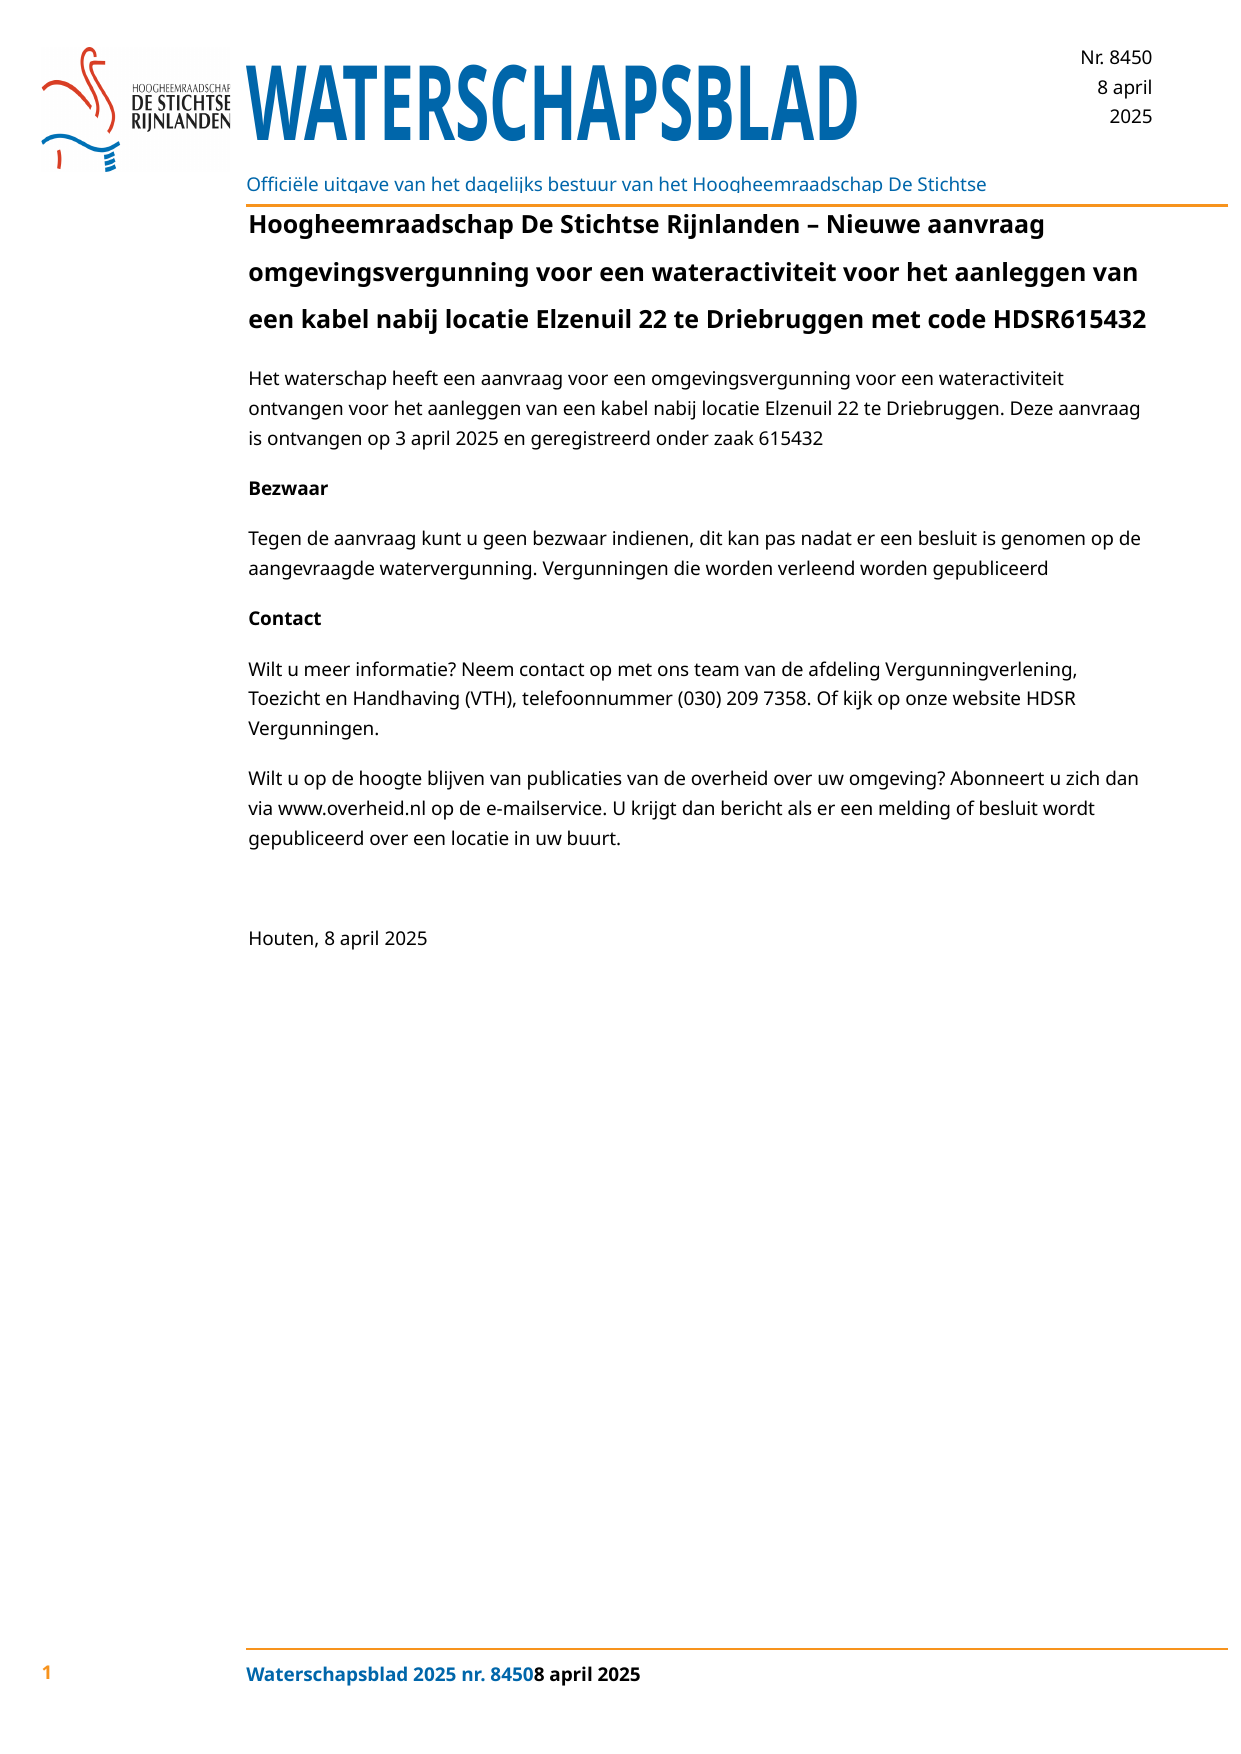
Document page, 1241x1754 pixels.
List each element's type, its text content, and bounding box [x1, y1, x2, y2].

text Contact [248, 606, 1152, 631]
text Hoogheemraadschap De Stichtse Rijnlanden – Nieuwe aanvraag omgevingsvergunning voor een wateractiviteit voor het aanleggen van een kabel nabij locatie Elzenuil 22 te Driebruggen met code HDSR615432 [248, 207, 1152, 336]
text Wilt u op de hoogte blijven van publicaties van de overheid over uw omgeving? Abonneert u zich dan via www.overheid.nl op de e-mailservice. U krijgt dan bericht als er een melding of besluit wordt gepubliceerd over een locatie in uw buurt. [248, 766, 1152, 850]
text Tegen de aanvraag kunt u geen bezwaar indienen, dit kan pas nadat er een besluit is genomen op de aangevraagde watervergunning. Vergunningen die worden verleend worden gepubliceerd [248, 526, 1152, 581]
text Wilt u meer informatie? Neem contact op met ons team van de afdeling Vergunningverlening, Toezicht en Handhaving (VTH), telefoonnummer (030) 209 7358. Of kijk op onze website HDSR Vergunningen. [248, 656, 1152, 741]
text Houten, 8 april 2025 [248, 926, 1152, 951]
picture [41, 47, 231, 172]
text Het waterschap heeft een aanvraag voor een omgevingsvergunning voor een wateractiviteit ontvangen voor het aanleggen van een kabel nabij locatie Elzenuil 22 te Driebruggen. Deze aanvraag is ontvangen op 3 april 2025 en geregistreerd onder zaak 615432 [248, 366, 1152, 450]
text Bezwaar [248, 475, 1152, 501]
